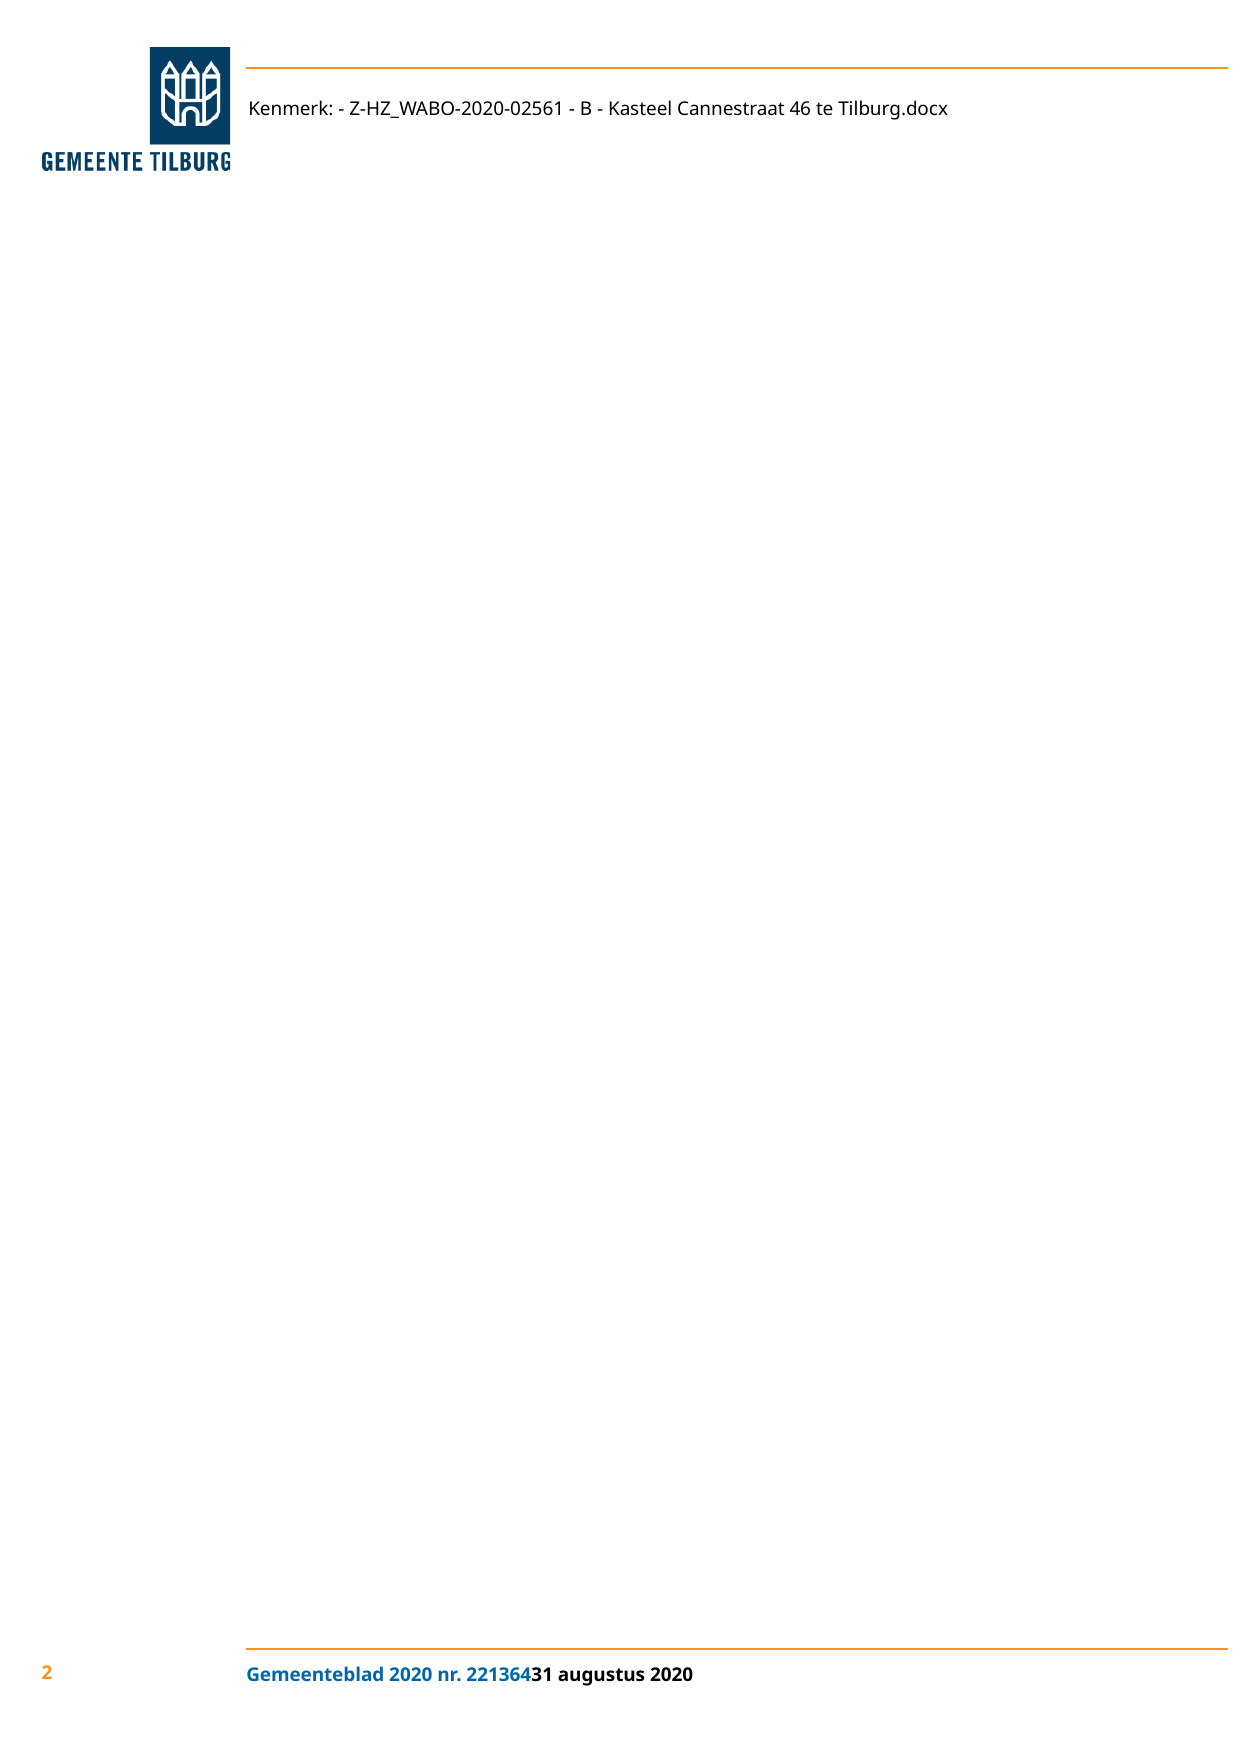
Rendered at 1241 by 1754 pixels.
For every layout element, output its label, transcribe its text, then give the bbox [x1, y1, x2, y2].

text Kenmerk: - Z-HZ_WABO-2020-02561 - B - Kasteel Cannestraat 46 te Tilburg.docx [248, 95, 1152, 121]
picture [41, 47, 231, 172]
